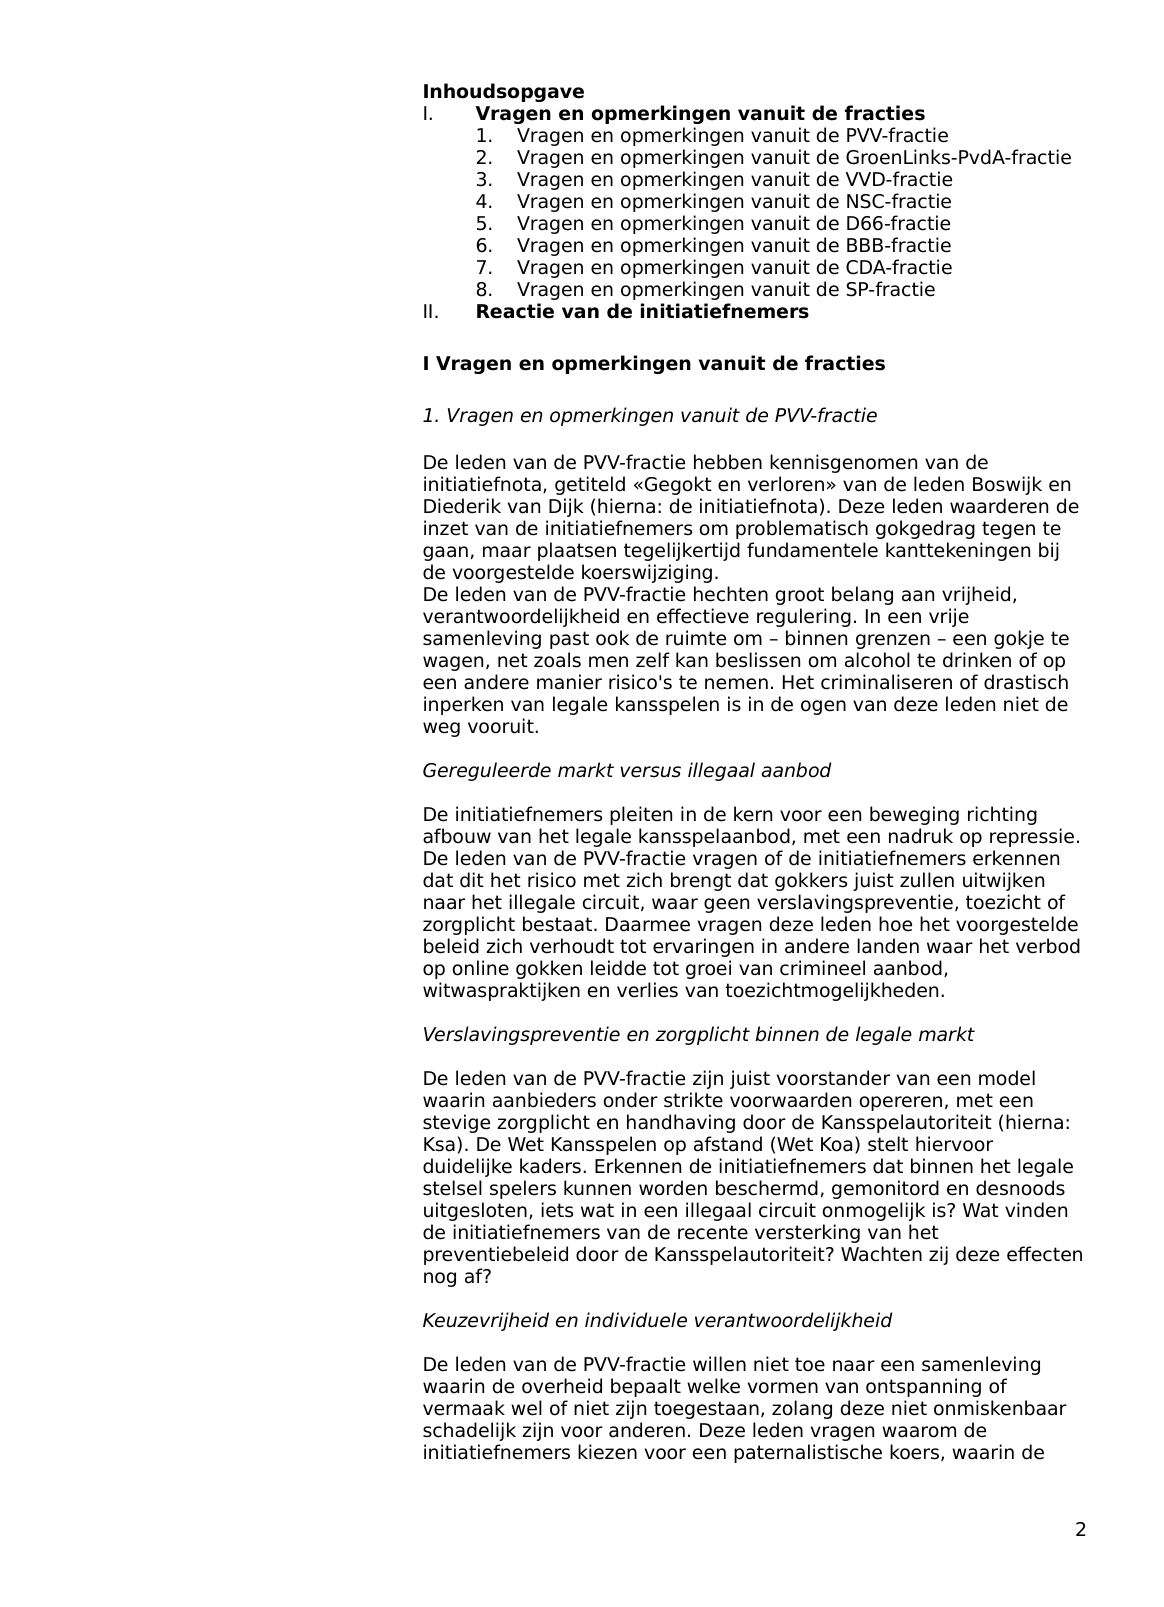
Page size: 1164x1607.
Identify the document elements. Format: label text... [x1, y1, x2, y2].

subtitle Gereguleerde markt versus illegaal aanbod [422, 760, 1087, 782]
subtitle Verslavingspreventie en zorgplicht binnen de legale markt [422, 1024, 1087, 1046]
text De leden van de PVV-fractie hechten groot belang aan vrijheid, verantwoordelijkheid en effectieve regulering. In een vrije samenleving past ook de ruimte om – binnen grenzen – een gokje te wagen, net zoals men zelf kan beslissen om alcohol te drinken of op een andere manier risico's te nemen. Het criminaliseren of drastisch inperken van legale kansspelen is in de ogen van deze leden niet de weg vooruit. [422, 584, 1087, 738]
subtitle Keuzevrijheid en individuele verantwoordelijkheid [422, 1310, 1087, 1332]
text I. Vragen en opmerkingen vanuit de fracties [422, 103, 1087, 125]
text 2. Vragen en opmerkingen vanuit de GroenLinks-PvdA-fractie [475, 147, 1087, 169]
subtitle Inhoudsopgave [422, 81, 1087, 103]
text De leden van de PVV-fractie zijn juist voorstander van een model waarin aanbieders onder strikte voorwaarden opereren, met een stevige zorgplicht en handhaving door de Kansspelautoriteit (hierna: Ksa). De Wet Kansspelen op afstand (Wet Koa) stelt hiervoor duidelijke kaders. Erkennen de initiatiefnemers dat binnen het legale stelsel spelers kunnen worden beschermd, gemonitord en desnoods uitgesloten, iets wat in een illegaal circuit onmogelijk is? Wat vinden de initiatiefnemers van de recente versterking van het preventiebeleid door de Kansspelautoriteit? Wachten zij deze effecten nog af? [422, 1068, 1087, 1288]
subtitle I Vragen en opmerkingen vanuit de fracties [422, 353, 1087, 375]
text De leden van de PVV-fractie hebben kennisgenomen van de initiatiefnota, getiteld «Gegokt en verloren» van de leden Boswijk en Diederik van Dijk (hierna: de initiatiefnota). Deze leden waarderen de inzet van de initiatiefnemers om problematisch gokgedrag tegen te gaan, maar plaatsen tegelijkertijd fundamentele kanttekeningen bij de voorgestelde koerswijziging. [422, 452, 1087, 584]
text 1. Vragen en opmerkingen vanuit de PVV-fractie [475, 125, 1087, 147]
text 8. Vragen en opmerkingen vanuit de SP-fractie [475, 279, 1087, 301]
text De initiatiefnemers pleiten in de kern voor een beweging richting afbouw van het legale kansspelaanbod, met een nadruk op repressie. De leden van de PVV-fractie vragen of de initiatiefnemers erkennen dat dit het risico met zich brengt dat gokkers juist zullen uitwijken naar het illegale circuit, waar geen verslavingspreventie, toezicht of zorgplicht bestaat. Daarmee vragen deze leden hoe het voorgestelde beleid zich verhoudt tot ervaringen in andere landen waar het verbod op online gokken leidde tot groei van crimineel aanbod, witwaspraktijken en verlies van toezichtmogelijkheden. [422, 804, 1087, 1002]
text 5. Vragen en opmerkingen vanuit de D66-fractie [475, 213, 1087, 235]
subtitle 1. Vragen en opmerkingen vanuit de PVV-fractie [422, 405, 1087, 427]
text II. Reactie van de initiatiefnemers [422, 301, 1087, 323]
text De leden van de PVV-fractie willen niet toe naar een samenleving waarin de overheid bepaalt welke vormen van ontspanning of vermaak wel of niet zijn toegestaan, zolang deze niet onmiskenbaar schadelijk zijn voor anderen. Deze leden vragen waarom de initiatiefnemers kiezen voor een paternalistische koers, waarin de [422, 1354, 1087, 1464]
text 3. Vragen en opmerkingen vanuit de VVD-fractie [475, 169, 1087, 191]
text 6. Vragen en opmerkingen vanuit de BBB-fractie [475, 235, 1087, 257]
text 7. Vragen en opmerkingen vanuit de CDA-fractie [475, 257, 1087, 279]
text 4. Vragen en opmerkingen vanuit de NSC-fractie [475, 191, 1087, 213]
